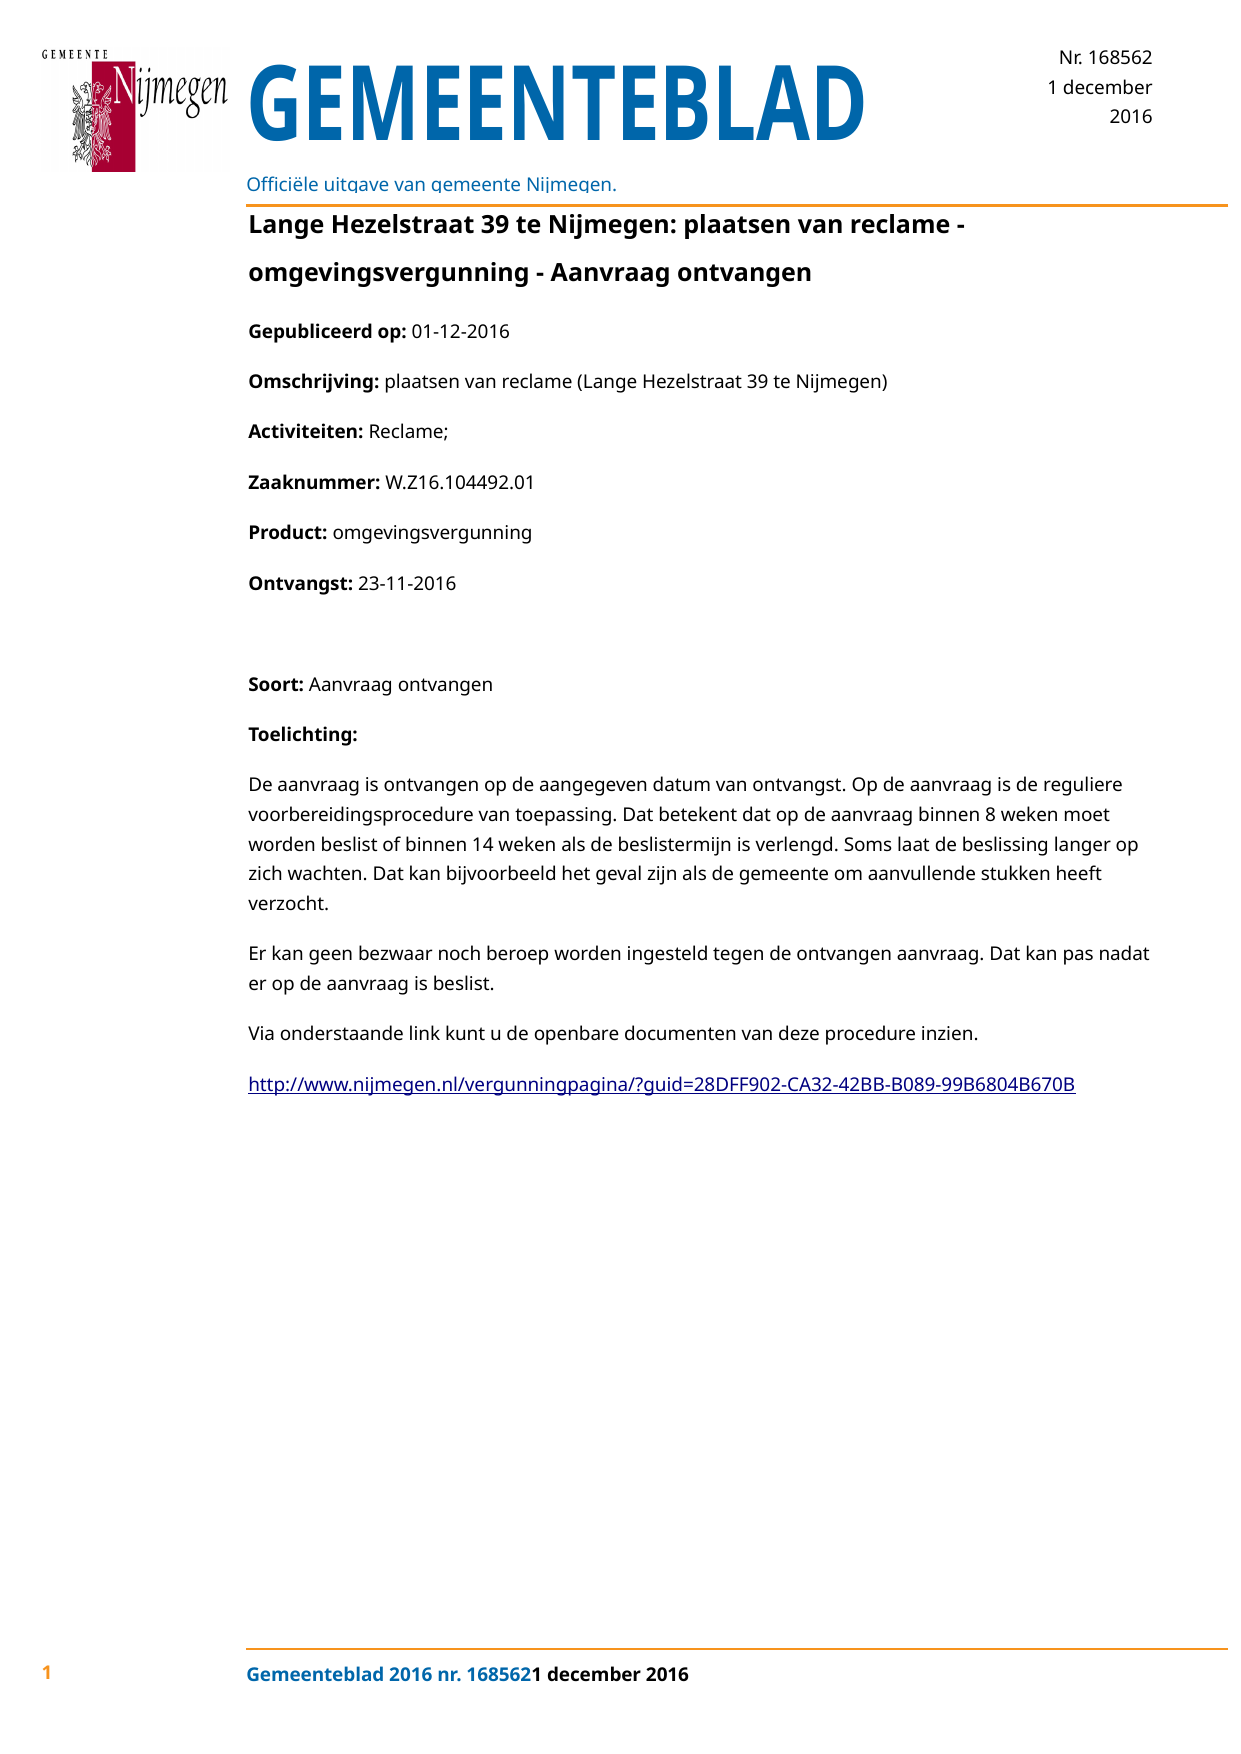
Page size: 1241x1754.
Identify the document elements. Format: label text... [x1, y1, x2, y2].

text Gepubliceerd op: 01-12-2016 [248, 318, 1152, 344]
text Omschrijving: plaatsen van reclame (Lange Hezelstraat 39 te Nijmegen) [248, 368, 1152, 394]
text Zaaknummer: W.Z16.104492.01 [248, 469, 1152, 495]
picture [41, 47, 231, 172]
text Er kan geen bezwaar noch beroep worden ingesteld tegen de ontvangen aanvraag. Dat kan pas nadat er op de aanvraag is beslist. [248, 940, 1152, 996]
text Product: omgevingsvergunning [248, 519, 1152, 545]
text Soort: Aanvraag ontvangen [248, 671, 1152, 697]
text De aanvraag is ontvangen op de aangegeven datum van ontvangst. Op de aanvraag is de reguliere voorbereidingsprocedure van toepassing. Dat betekent dat op de aanvraag binnen 8 weken moet worden beslist of binnen 14 weken als de beslistermijn is verlengd. Soms laat de beslissing langer op zich wachten. Dat kan bijvoorbeeld het geval zijn als de gemeente om aanvullende stukken heeft verzocht. [248, 772, 1152, 916]
text Ontvangst: 23-11-2016 [248, 570, 1152, 596]
text Toelichting: [248, 721, 1152, 747]
text http://www.nijmegen.nl/vergunningpagina/?guid=28DFF902-CA32-42BB-B089-99B6804B670B [248, 1071, 1152, 1097]
text Via onderstaande link kunt u de openbare documenten van deze procedure inzien. [248, 1020, 1152, 1046]
text Lange Hezelstraat 39 te Nijmegen: plaatsen van reclame - omgevingsvergunning - Aanvraag ontvangen [248, 207, 1152, 288]
text Activiteiten: Reclame; [248, 419, 1152, 444]
